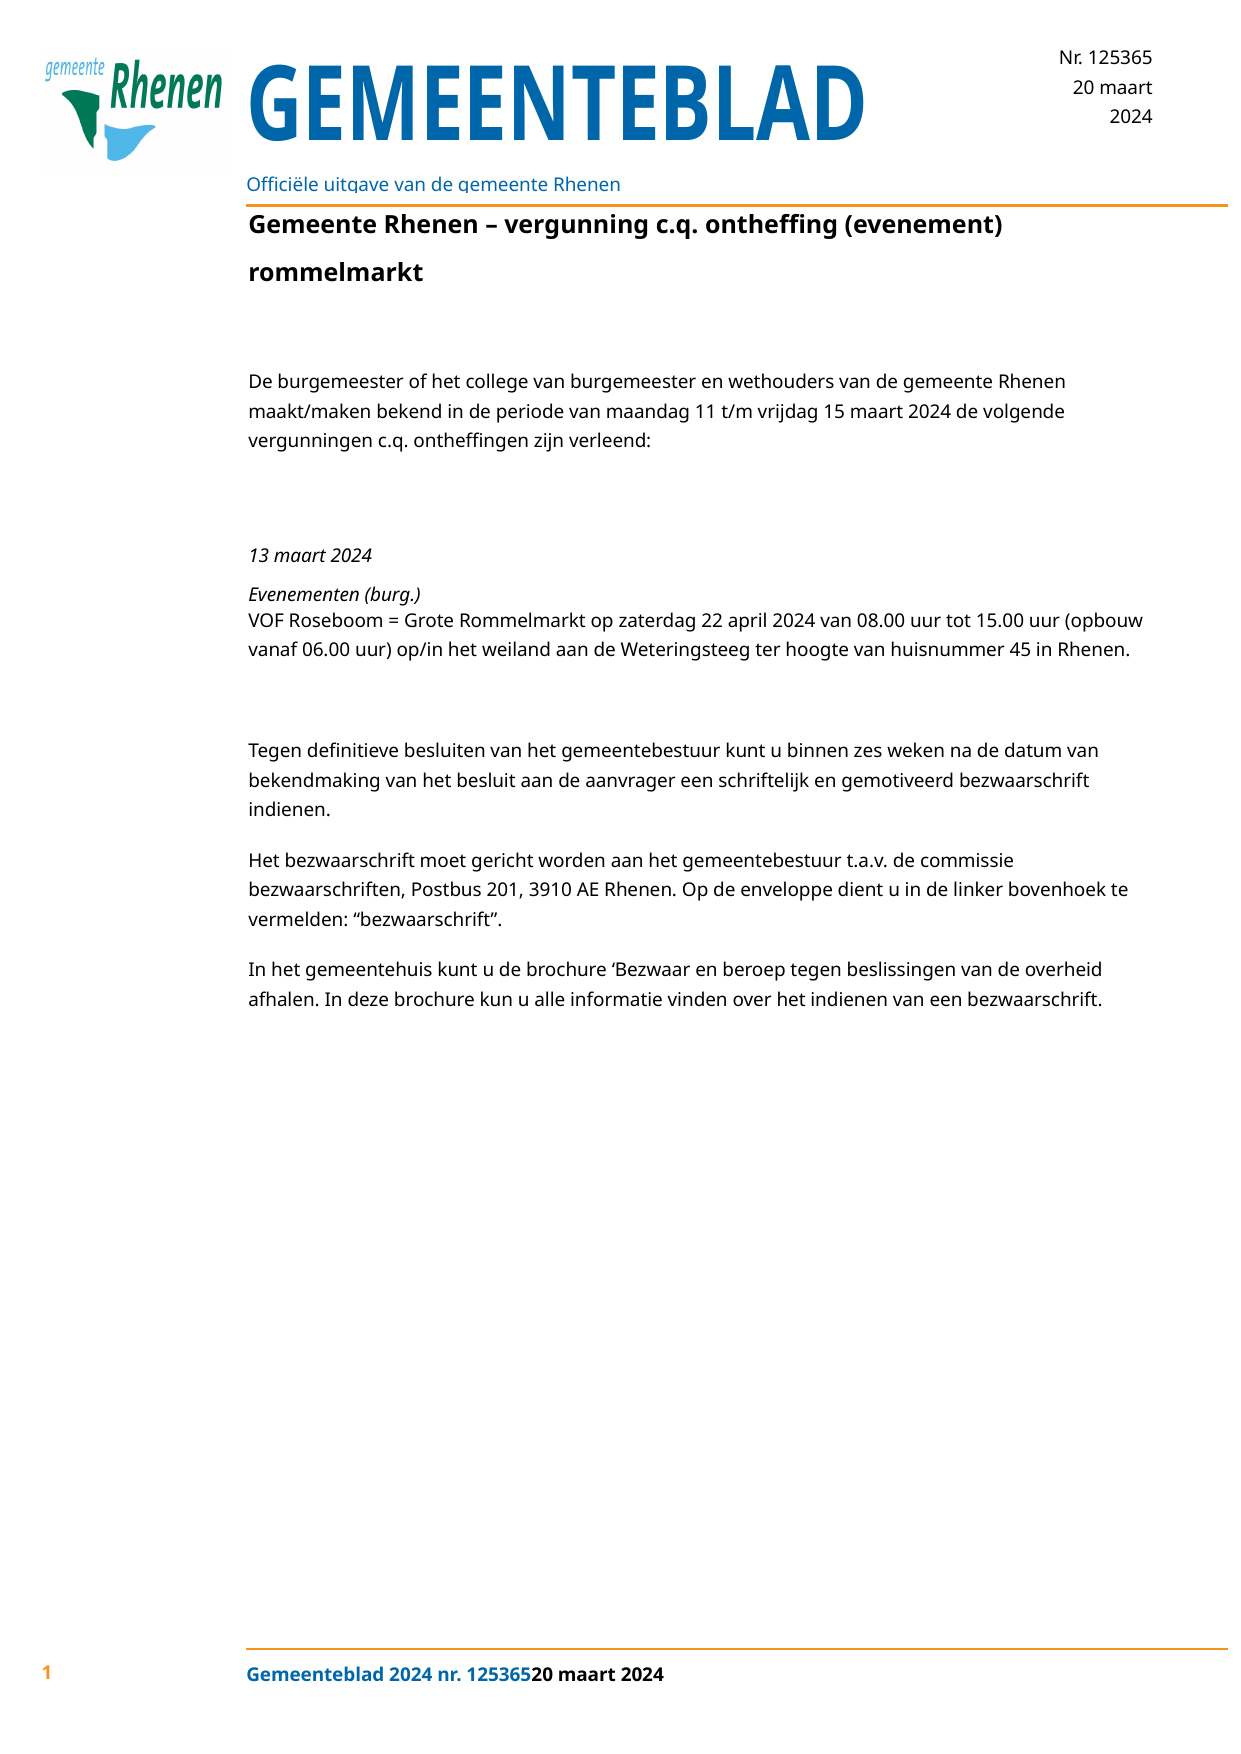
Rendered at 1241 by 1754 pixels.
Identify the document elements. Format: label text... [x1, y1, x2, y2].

text 13 maart 2024 [248, 542, 1152, 568]
text Tegen definitieve besluiten van het gemeentebestuur kunt u binnen zes weken na de datum van bekendmaking van het besluit aan de aanvrager een schriftelijk en gemotiveerd bezwaarschrift indienen. [248, 737, 1152, 822]
text In het gemeentehuis kunt u de brochure ‘Bezwaar en beroep tegen beslissingen van de overheid afhalen. In deze brochure kun u alle informatie vinden over het indienen van een bezwaarschrift. [248, 956, 1152, 1012]
text Gemeente Rhenen – vergunning c.q. ontheffing (evenement) rommelmarkt [248, 207, 1152, 288]
text VOF Roseboom = Grote Rommelmarkt op zaterdag 22 april 2024 van 08.00 uur tot 15.00 uur (opbouw vanaf 06.00 uur) op/in het weiland aan de Weteringsteeg ter hoogte van huisnummer 45 in Rhenen. [248, 607, 1152, 662]
picture [41, 47, 231, 172]
text Het bezwaarschrift moet gericht worden aan het gemeentebestuur t.a.v. de commissie bezwaarschriften, Postbus 201, 3910 AE Rhenen. Op de enveloppe dient u in de linker bovenhoek te vermelden: “bezwaarschrift”. [248, 847, 1152, 932]
text Evenementen (burg.) [248, 581, 1152, 607]
text De burgemeester of het college van burgemeester en wethouders van de gemeente Rhenen maakt/maken bekend in de periode van maandag 11 t/m vrijdag 15 maart 2024 de volgende vergunningen c.q. ontheffingen zijn verleend: [248, 368, 1152, 453]
